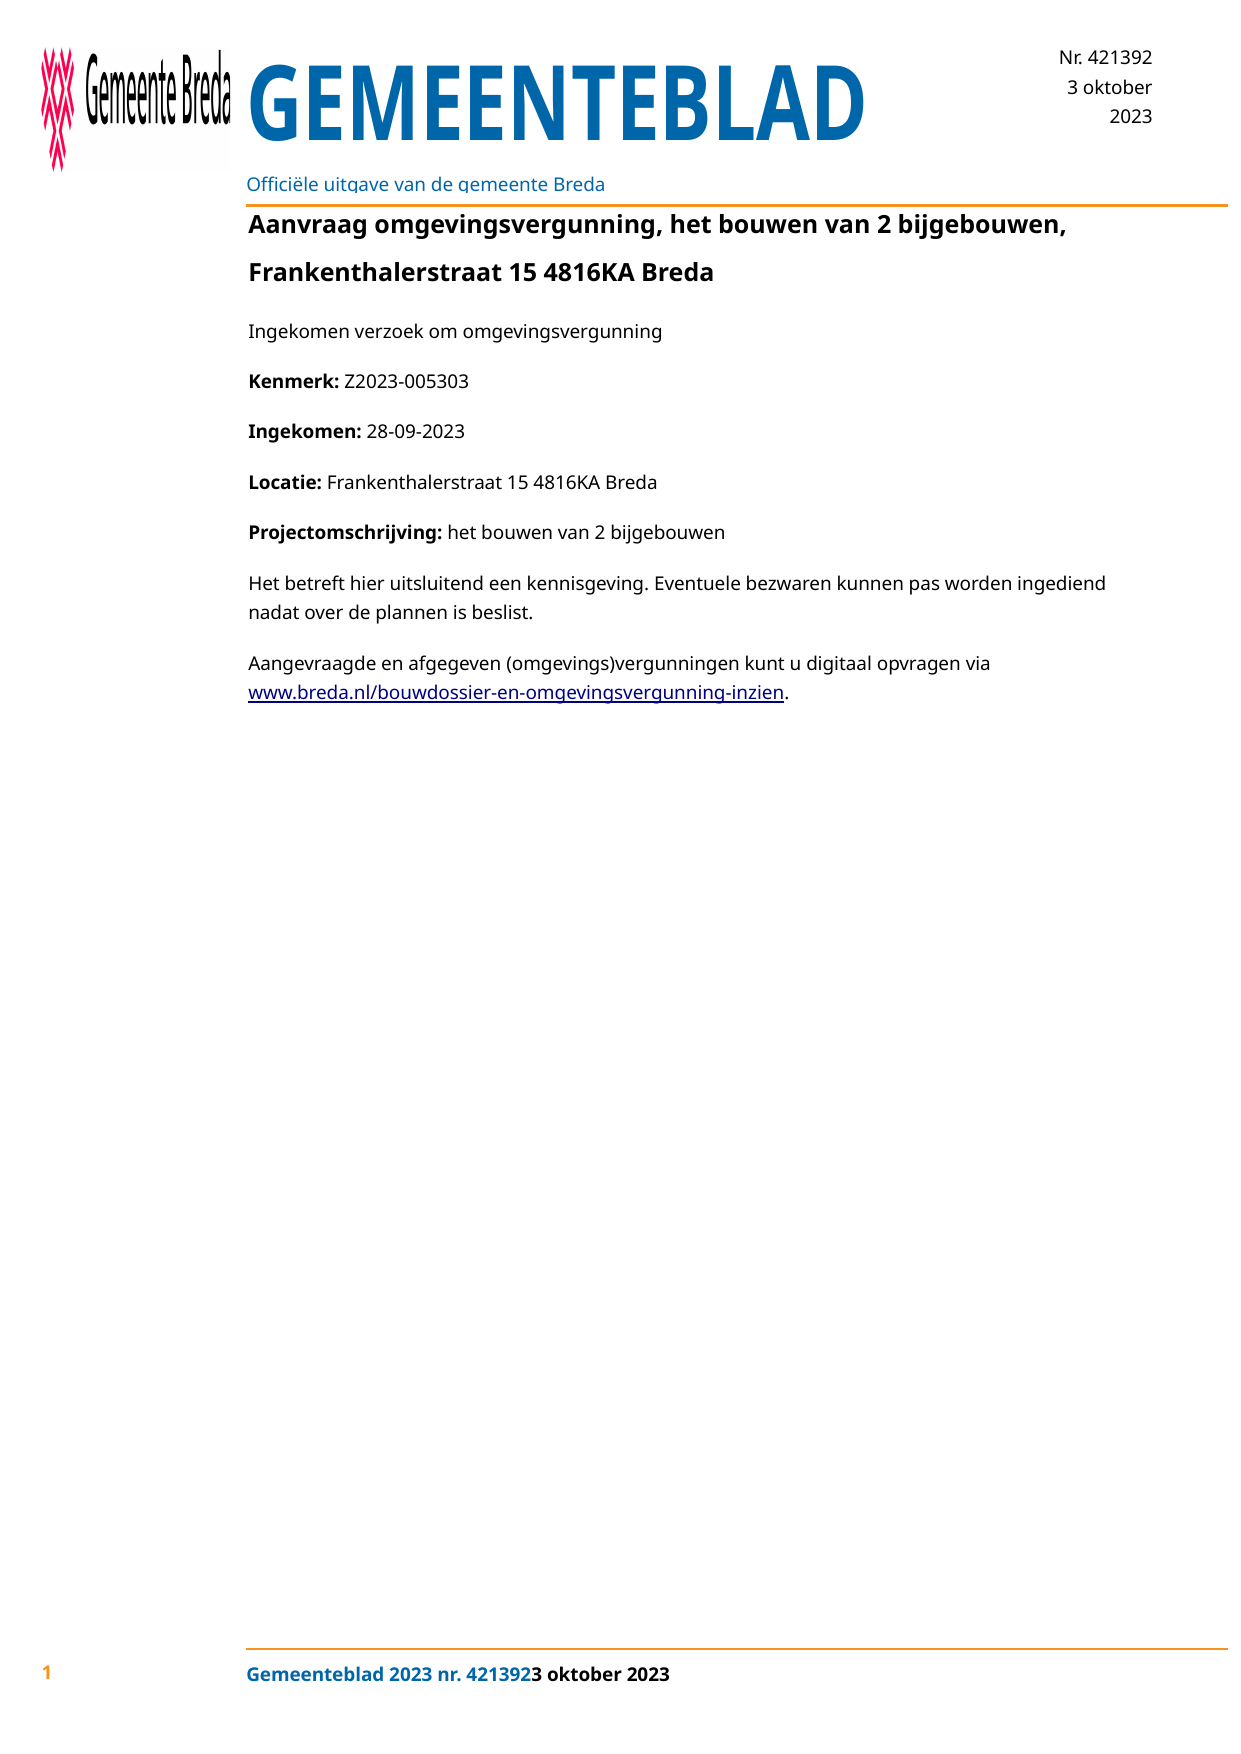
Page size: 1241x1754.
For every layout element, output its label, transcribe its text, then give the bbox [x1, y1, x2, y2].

text Ingekomen verzoek om omgevingsvergunning [248, 318, 1152, 344]
text Ingekomen: 28-09-2023 [248, 419, 1152, 444]
picture [41, 47, 231, 172]
text Aanvraag omgevingsvergunning, het bouwen van 2 bijgebouwen, Frankenthalerstraat 15 4816KA Breda [248, 207, 1152, 288]
text Locatie: Frankenthalerstraat 15 4816KA Breda [248, 469, 1152, 495]
text Het betreft hier uitsluitend een kennisgeving. Eventuele bezwaren kunnen pas worden ingediend nadat over de plannen is beslist. [248, 570, 1152, 625]
text Aangevraagde en afgegeven (omgevings)vergunningen kunt u digitaal opvragen via www.breda.nl/bouwdossier-en-omgevingsvergunning-inzien. [248, 650, 1152, 705]
text Projectomschrijving: het bouwen van 2 bijgebouwen [248, 519, 1152, 545]
text Kenmerk: Z2023-005303 [248, 368, 1152, 394]
